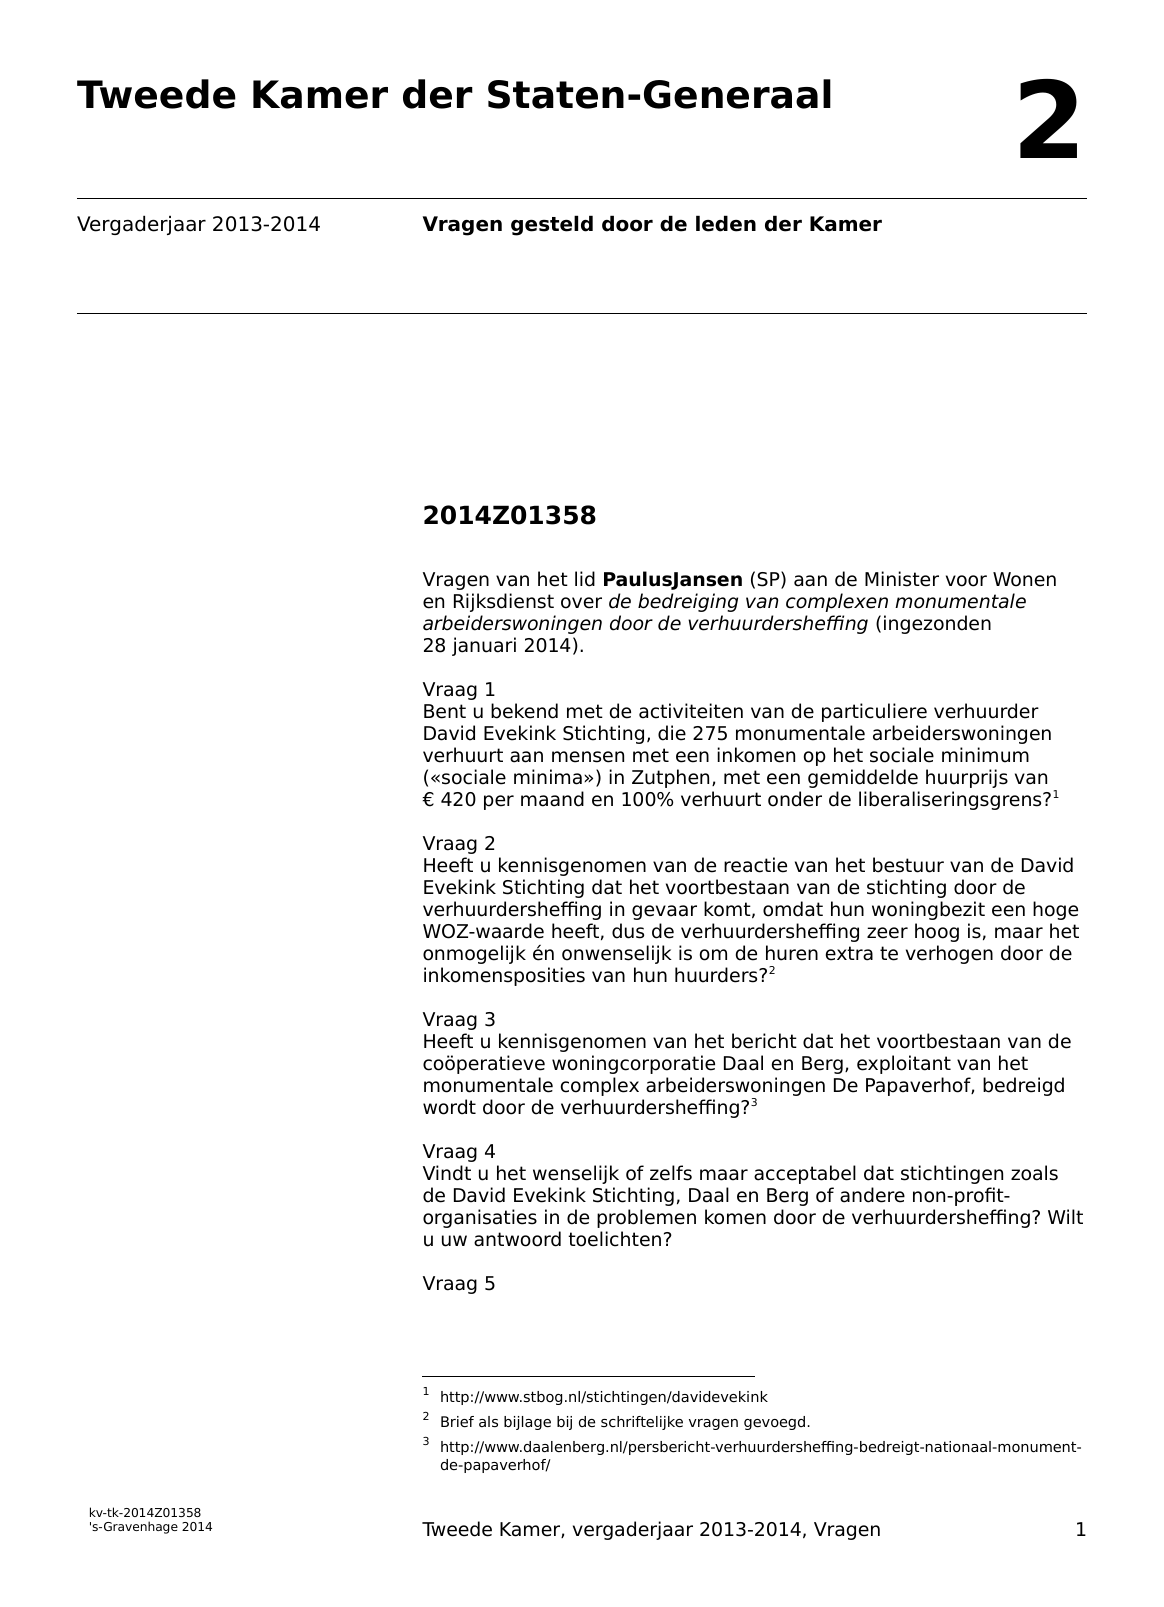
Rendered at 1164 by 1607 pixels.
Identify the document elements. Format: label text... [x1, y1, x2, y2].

text Bent u bekend met de activiteiten van de particuliere verhuurder David Evekink Stichting, die 275 monumentale arbeiderswoningen verhuurt aan mensen met een inkomen op het sociale minimum («sociale minima») in Zutphen, met een gemiddelde huurprijs van € 420 per maand en 100% verhuurt onder de liberaliseringsgrens? [422, 701, 1087, 811]
text Heeft u kennisgenomen van de reactie van het bestuur van de David Evekink Stichting dat het voortbestaan van de stichting door de verhuurdersheffing in gevaar komt, omdat hun woningbezit een hoge WOZ-waarde heeft, dus de verhuurdersheffing zeer hoog is, maar het onmogelijk én onwenselijk is om de huren extra te verhogen door de inkomensposities van hun huurders? [422, 855, 1087, 987]
text Heeft u kennisgenomen van het bericht dat het voortbestaan van de coöperatieve woningcorporatie Daal en Berg, exploitant van het monumentale complex arbeiderswoningen De Papaverhof, bedreigd wordt door de verhuurdersheffing? [422, 1031, 1087, 1119]
text http://www.daalenberg.nl/persbericht-verhuurdersheffing-bedreigt-nationaal-monument-de-papaverhof/ [422, 1435, 1087, 1474]
text 2014Z01358 [422, 501, 1087, 531]
text Vraag 3 [422, 1009, 1087, 1031]
text Vraag 5 [422, 1273, 1087, 1295]
table_header 2 [886, 59, 1087, 198]
text kv-tk-2014Z01358 [88, 1506, 323, 1520]
text Vraag 2 [422, 833, 1087, 855]
text Vindt u het wenselijk of zelfs maar acceptabel dat stichtingen zoals de David Evekink Stichting, Daal en Berg of andere non-profit-organisaties in de problemen komen door de verhuurdersheffing? Wilt u uw antwoord toelichten? [422, 1163, 1087, 1251]
table_header Tweede Kamer der Staten-Generaal [77, 59, 886, 198]
text Vraag 1 [422, 679, 1087, 701]
text Brief als bijlage bij de schriftelijke vragen gevoegd. [422, 1410, 1087, 1432]
text Vraag 4 [422, 1141, 1087, 1163]
table_cell Vragen gesteld door de leden der Kamer [422, 199, 1087, 313]
text Vragen van het lid PaulusJansen (SP) aan de Minister voor Wonen en Rijksdienst over de bedreiging van complexen monumentale arbeiderswoningen door de verhuurdersheffing (ingezonden 28 januari 2014). [422, 569, 1087, 657]
text http://www.stbog.nl/stichtingen/davidevekink [422, 1385, 1087, 1407]
text 's-Gravenhage 2014 [88, 1520, 323, 1534]
table_cell Vergaderjaar 2013-2014 [77, 199, 422, 313]
